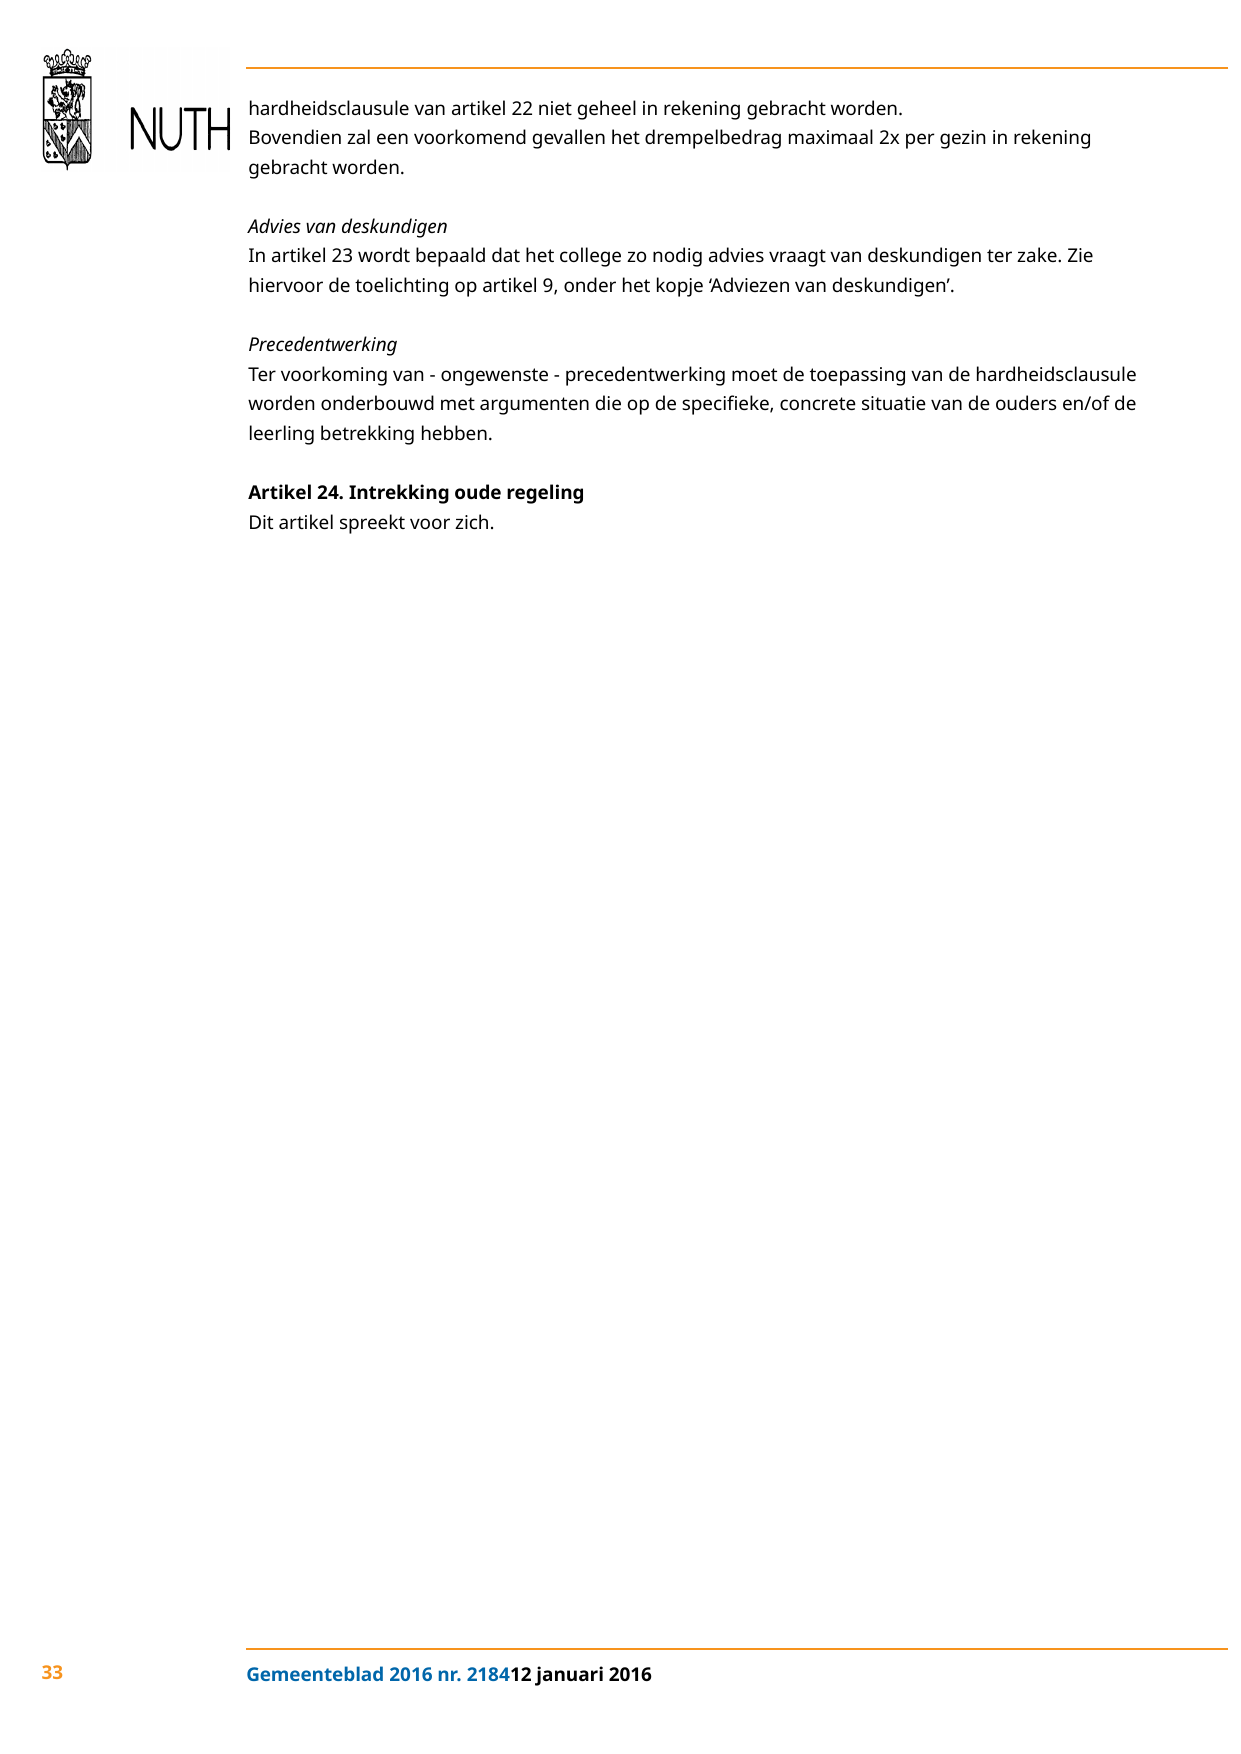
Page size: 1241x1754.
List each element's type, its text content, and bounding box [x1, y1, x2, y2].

text Ter voorkoming van - ongewenste - precedentwerking moet de toepassing van de hardheidsclausule worden onderbouwd met argumenten die op de specifieke, concrete situatie van de ouders en/of de leerling betrekking hebben. [248, 361, 1152, 446]
text Dit artikel spreekt voor zich. [248, 509, 1152, 535]
text Artikel 24. Intrekking oude regeling [248, 479, 1152, 505]
text Advies van deskundigen [248, 213, 1152, 239]
text Precedentwerking [248, 331, 1152, 357]
text In artikel 23 wordt bepaald dat het college zo nodig advies vraagt van deskundigen ter zake. Zie hiervoor de toelichting op artikel 9, onder het kopje ‘Adviezen van deskundigen’. [248, 243, 1152, 298]
text Bovendien zal een voorkomend gevallen het drempelbedrag maximaal 2x per gezin in rekening gebracht worden. [248, 124, 1152, 180]
text hardheidsclausule van artikel 22 niet geheel in rekening gebracht worden. [248, 95, 1152, 121]
picture [41, 47, 231, 172]
